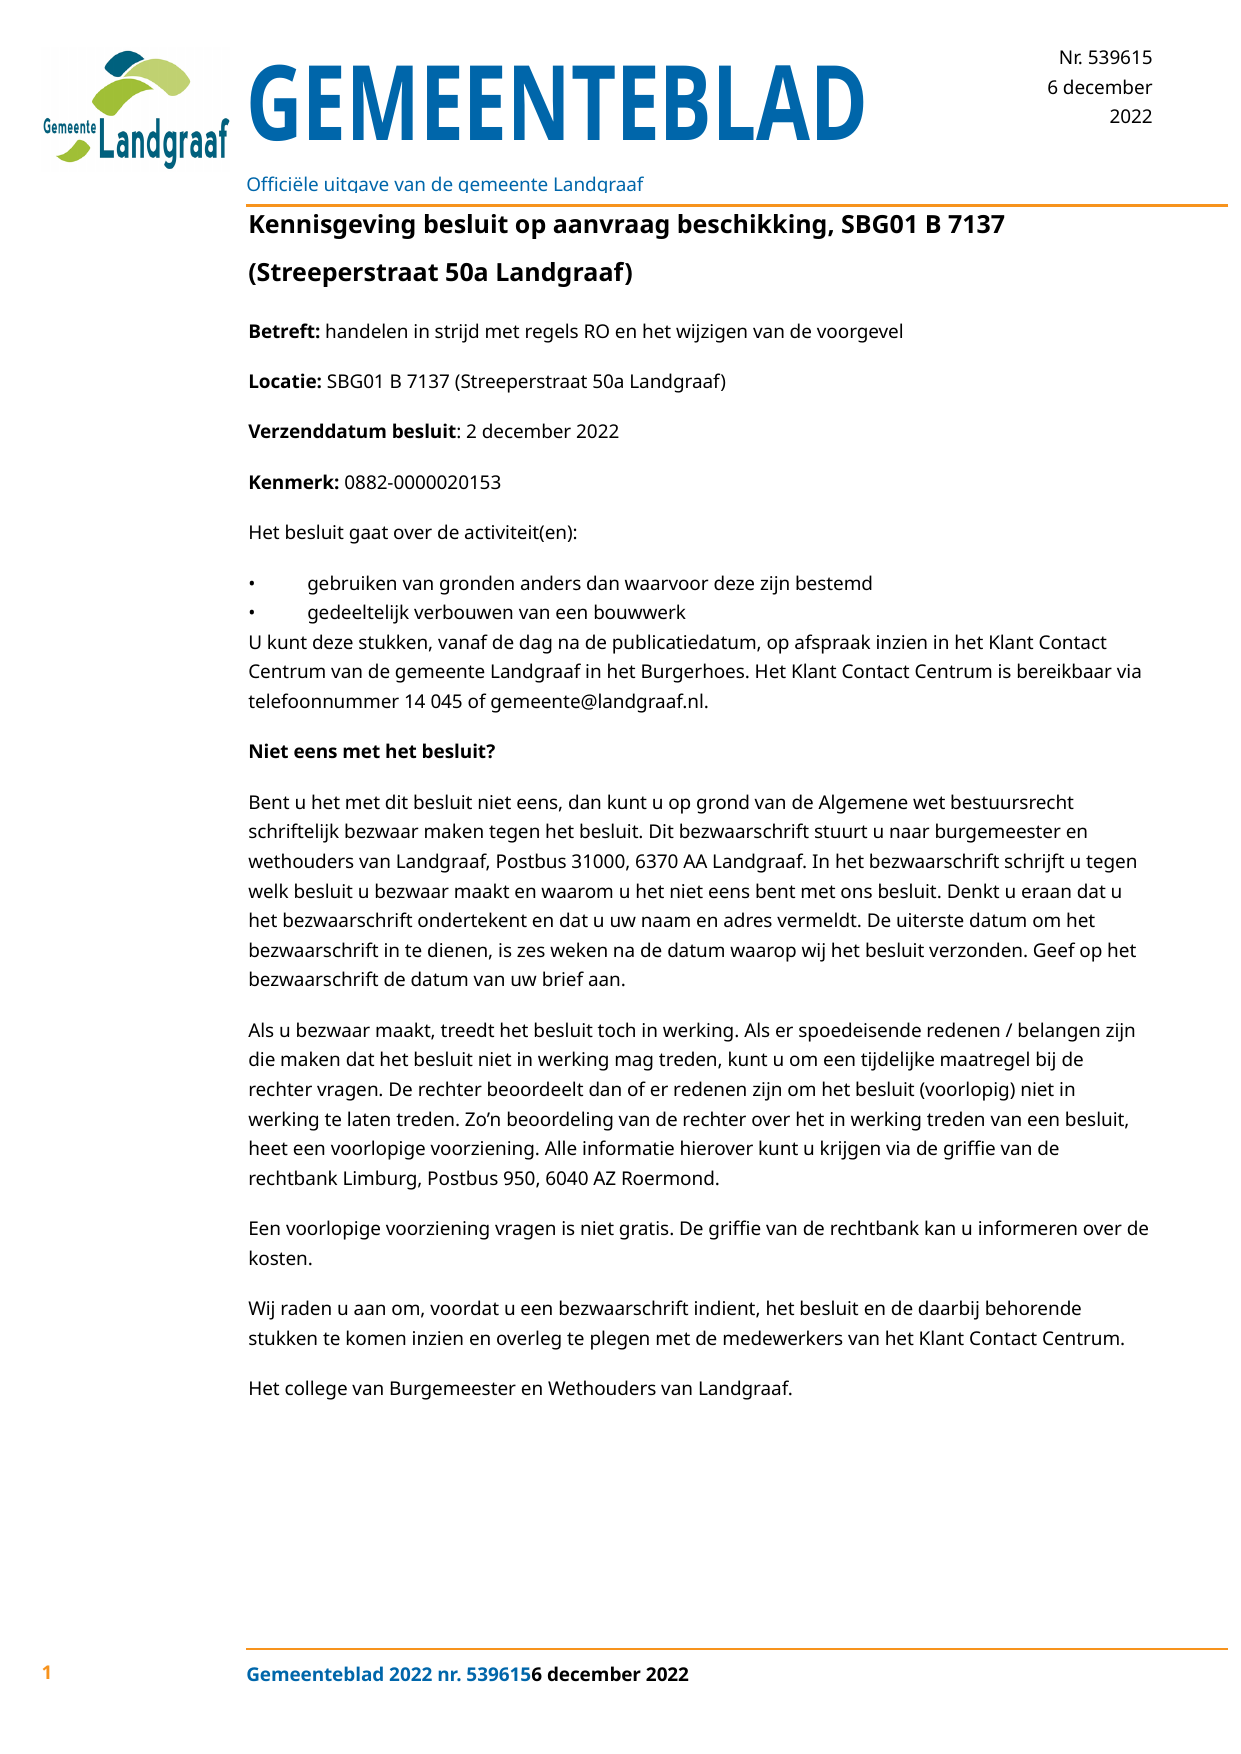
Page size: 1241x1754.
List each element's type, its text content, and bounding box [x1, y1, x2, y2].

text Als u bezwaar maakt, treedt het besluit toch in werking. Als er spoedeisende redenen / belangen zijn die maken dat het besluit niet in werking mag treden, kunt u om een tijdelijke maatregel bij de rechter vragen. De rechter beoordeelt dan of er redenen zijn om het besluit (voorlopig) niet in werking te laten treden. Zo’n beoordeling van de rechter over het in werking treden van een besluit, heet een voorlopige voorziening. Alle informatie hierover kunt u krijgen via de griffie van de rechtbank Limburg, Postbus 950, 6040 AZ Roermond. [248, 1017, 1152, 1191]
text Kenmerk: 0882-0000020153 [248, 469, 1152, 495]
text Niet eens met het besluit? [248, 739, 1152, 764]
text Het besluit gaat over de activiteit(en): [248, 519, 1152, 545]
text Verzenddatum besluit: 2 december 2022 [248, 419, 1152, 444]
picture [41, 47, 231, 172]
text Bent u het met dit besluit niet eens, dan kunt u op grond van de Algemene wet bestuursrecht schriftelijk bezwaar maken tegen het besluit. Dit bezwaarschrift stuurt u naar burgemeester en wethouders van Landgraaf, Postbus 31000, 6370 AA Landgraaf. In het bezwaarschrift schrijft u tegen welk besluit u bezwaar maakt en waarom u het niet eens bent met ons besluit. Denkt u eraan dat u het bezwaarschrift ondertekent en dat u uw naam en adres vermeldt. De uiterste datum om het bezwaarschrift in te dienen, is zes weken na de datum waarop wij het besluit verzonden. Geef op het bezwaarschrift de datum van uw brief aan. [248, 789, 1152, 992]
text U kunt deze stukken, vanaf de dag na de publicatiedatum, op afspraak inzien in het Klant Contact Centrum van de gemeente Landgraaf in het Burgerhoes. Het Klant Contact Centrum is bereikbaar via telefoonnummer 14 045 of gemeente@landgraaf.nl. [248, 629, 1152, 714]
text Het college van Burgemeester en Wethouders van Landgraaf. [248, 1375, 1152, 1401]
text Wij raden u aan om, voordat u een bezwaarschrift indient, het besluit en de daarbij behorende stukken te komen inzien en overleg te plegen met de medewerkers van het Klant Contact Centrum. [248, 1295, 1152, 1351]
text Een voorlopige voorziening vragen is niet gratis. De griffie van de rechtbank kan u informeren over de kosten. [248, 1215, 1152, 1271]
list gedeeltelijk verbouwen van een bouwwerk [248, 599, 1152, 625]
text Kennisgeving besluit op aanvraag beschikking, SBG01 B 7137 (Streeperstraat 50a Landgraaf) [248, 207, 1152, 288]
text Locatie: SBG01 B 7137 (Streeperstraat 50a Landgraaf) [248, 368, 1152, 394]
text Betreft: handelen in strijd met regels RO en het wijzigen van de voorgevel [248, 318, 1152, 344]
list gebruiken van gronden anders dan waarvoor deze zijn bestemd [248, 570, 1152, 596]
